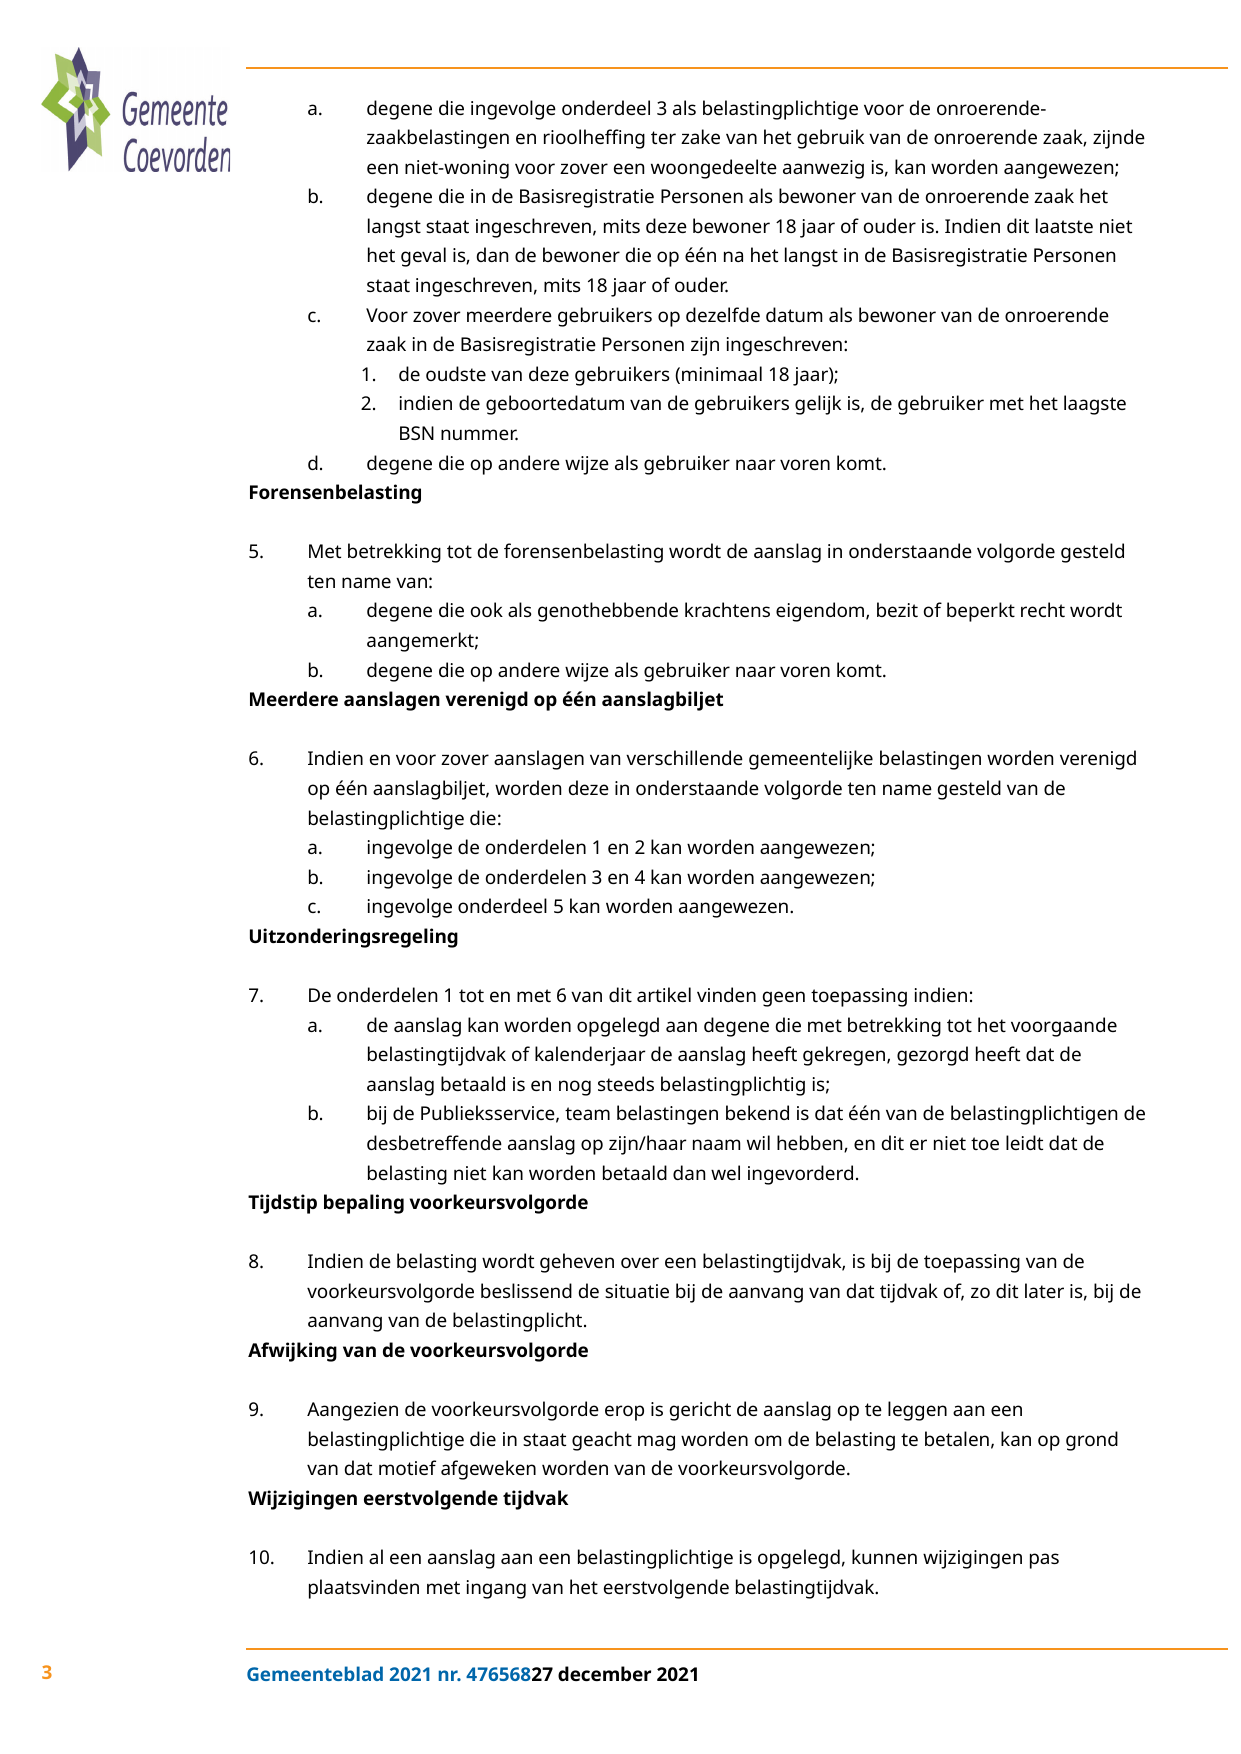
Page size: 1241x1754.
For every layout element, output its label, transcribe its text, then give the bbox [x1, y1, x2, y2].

text Meerdere aanslagen verenigd op één aanslagbiljet [248, 686, 1152, 712]
list ingevolge de onderdelen 3 en 4 kan worden aangewezen; [307, 864, 1152, 890]
text Wijzigingen eerstvolgende tijdvak [248, 1485, 1152, 1511]
list degene die ook als genothebbende krachtens eigendom, bezit of beperkt recht wordt aangemerkt; [307, 598, 1152, 653]
list de oudste van deze gebruikers (minimaal 18 jaar); [361, 361, 1152, 387]
text Forensenbelasting [248, 479, 1152, 505]
list ingevolge onderdeel 5 kan worden aangewezen. [307, 893, 1152, 919]
list De onderdelen 1 tot en met 6 van dit artikel vinden geen toepassing indien: [248, 982, 1152, 1008]
list ingevolge de onderdelen 1 en 2 kan worden aangewezen; [307, 834, 1152, 860]
text Tijdstip bepaling voorkeursvolgorde [248, 1189, 1152, 1215]
text Afwijking van de voorkeursvolgorde [248, 1337, 1152, 1363]
list Met betrekking tot de forensenbelasting wordt de aanslag in onderstaande volgorde gesteld ten name van: [248, 538, 1152, 594]
list degene die in de Basisregistratie Personen als bewoner van de onroerende zaak het langst staat ingeschreven, mits deze bewoner 18 jaar of ouder is. Indien dit laatste niet het geval is, dan de bewoner die op één na het langst in de Basisregistratie Personen staat ingeschreven, mits 18 jaar of ouder. [307, 183, 1152, 298]
list de aanslag kan worden opgelegd aan degene die met betrekking tot het voorgaande belastingtijdvak of kalenderjaar de aanslag heeft gekregen, gezorgd heeft dat de aanslag betaald is en nog steeds belastingplichtig is; [307, 1012, 1152, 1097]
list degene die op andere wijze als gebruiker naar voren komt. [307, 657, 1152, 683]
list Indien en voor zover aanslagen van verschillende gemeentelijke belastingen worden verenigd op één aanslagbiljet, worden deze in onderstaande volgorde ten name gesteld van de belastingplichtige die: [248, 746, 1152, 831]
list indien de geboortedatum van de gebruikers gelijk is, de gebruiker met het laagste BSN nummer. [361, 391, 1152, 446]
list degene die ingevolge onderdeel 3 als belastingplichtige voor de onroerende-zaakbelastingen en rioolheffing ter zake van het gebruik van de onroerende zaak, zijnde een niet-woning voor zover een woongedeelte aanwezig is, kan worden aangewezen; [307, 95, 1152, 180]
list Indien al een aanslag aan een belastingplichtige is opgelegd, kunnen wijzigingen pas plaatsvinden met ingang van het eerstvolgende belastingtijdvak. [248, 1544, 1152, 1600]
list Aangezien de voorkeursvolgorde erop is gericht de aanslag op te leggen aan een belastingplichtige die in staat geacht mag worden om de belasting te betalen, kan op grond van dat motief afgeweken worden van de voorkeursvolgorde. [248, 1396, 1152, 1481]
picture [41, 47, 231, 172]
text Uitzonderingsregeling [248, 923, 1152, 949]
list Indien de belasting wordt geheven over een belastingtijdvak, is bij de toepassing van de voorkeursvolgorde beslissend de situatie bij de aanvang van dat tijdvak of, zo dit later is, bij de aanvang van de belastingplicht. [248, 1248, 1152, 1333]
list bij de Publieksservice, team belastingen bekend is dat één van de belastingplichtigen de desbetreffende aanslag op zijn/haar naam wil hebben, en dit er niet toe leidt dat de belasting niet kan worden betaald dan wel ingevorderd. [307, 1101, 1152, 1186]
list Voor zover meerdere gebruikers op dezelfde datum als bewoner van de onroerende zaak in de Basisregistratie Personen zijn ingeschreven: [307, 302, 1152, 357]
list degene die op andere wijze als gebruiker naar voren komt. [307, 450, 1152, 476]
